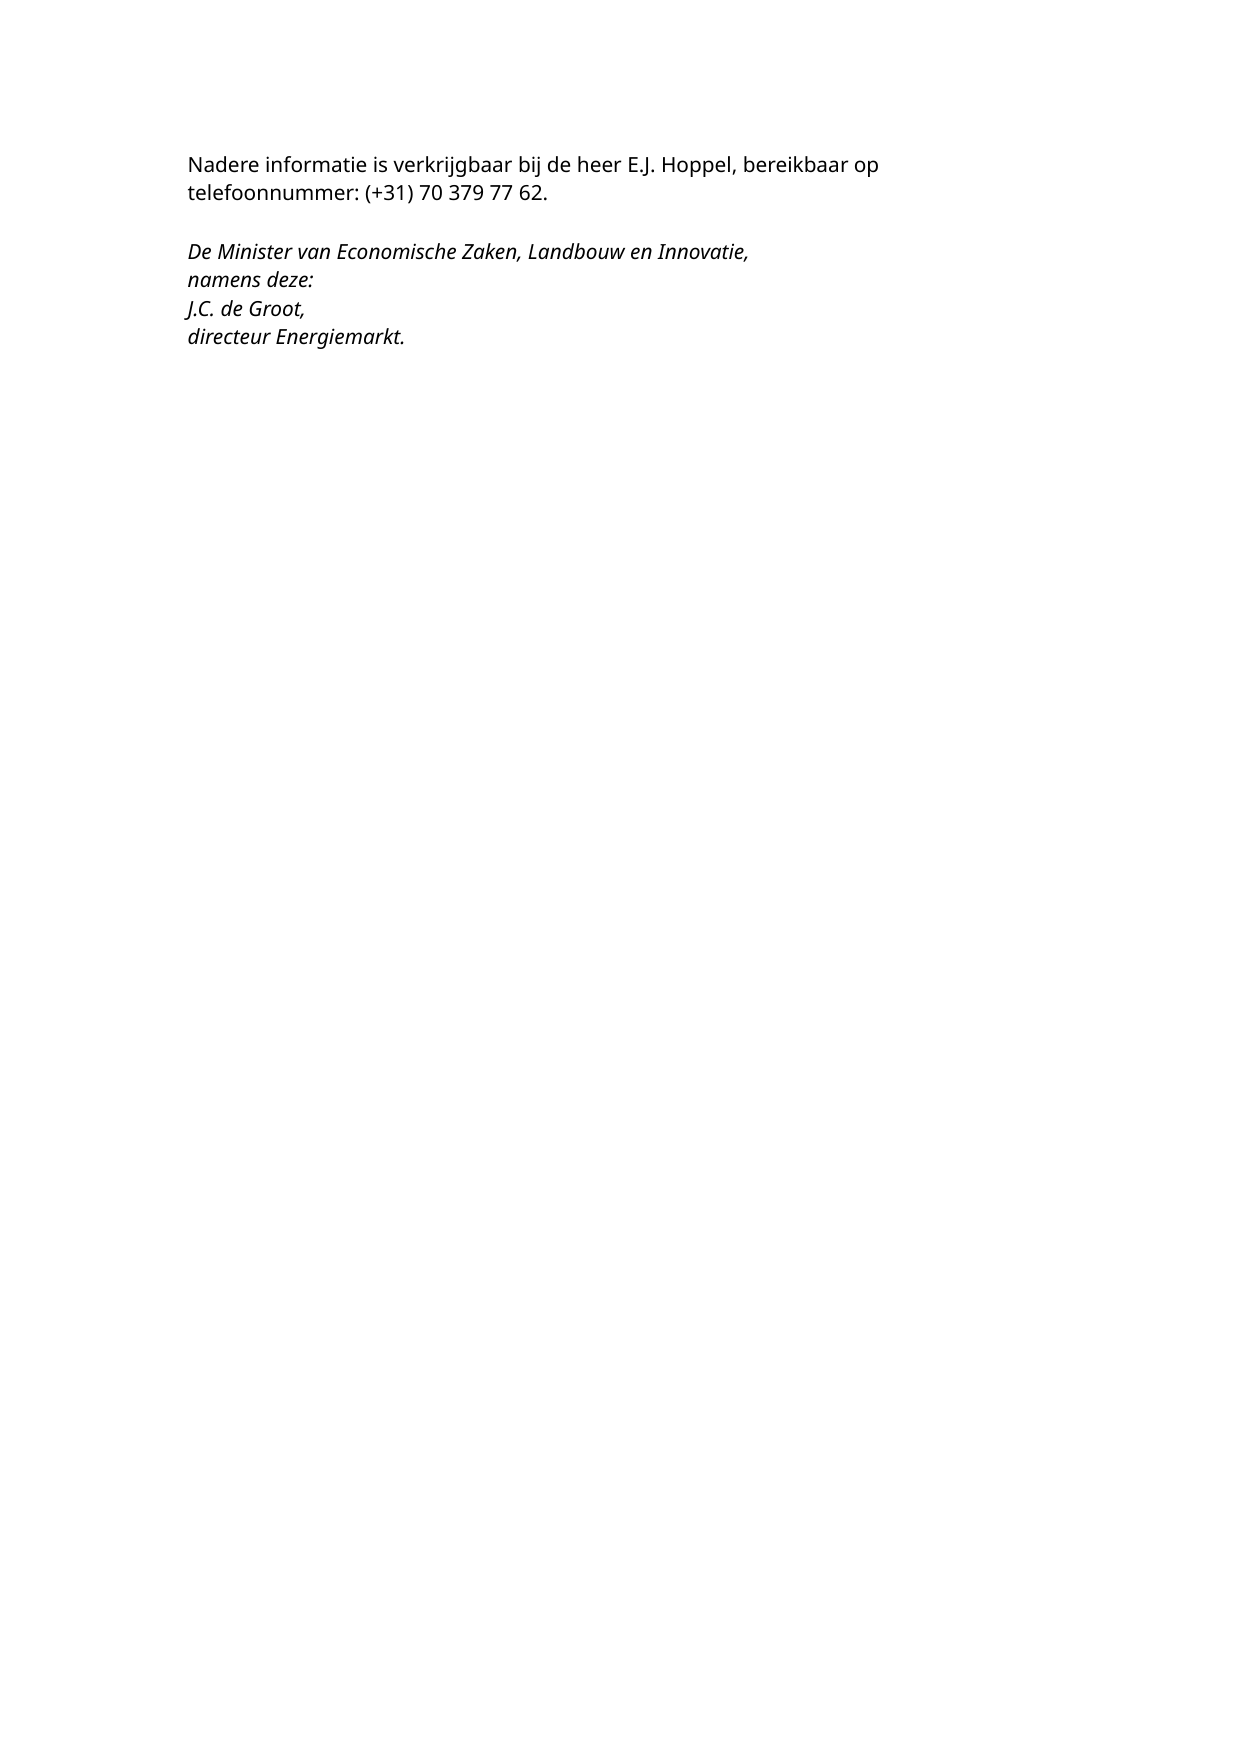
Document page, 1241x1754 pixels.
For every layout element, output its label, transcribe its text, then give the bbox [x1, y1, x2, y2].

text De Minister van Economische Zaken, Landbouw en Innovatie, [187, 237, 1053, 265]
text directeur Energiemarkt. [187, 322, 1053, 351]
text namens deze: [187, 265, 1053, 294]
text Nadere informatie is verkrijgbaar bij de heer E.J. Hoppel, bereikbaar op telefoonnummer: (+31) 70 379 77 62. [187, 150, 1053, 207]
text J.C. de Groot, [187, 294, 1053, 322]
